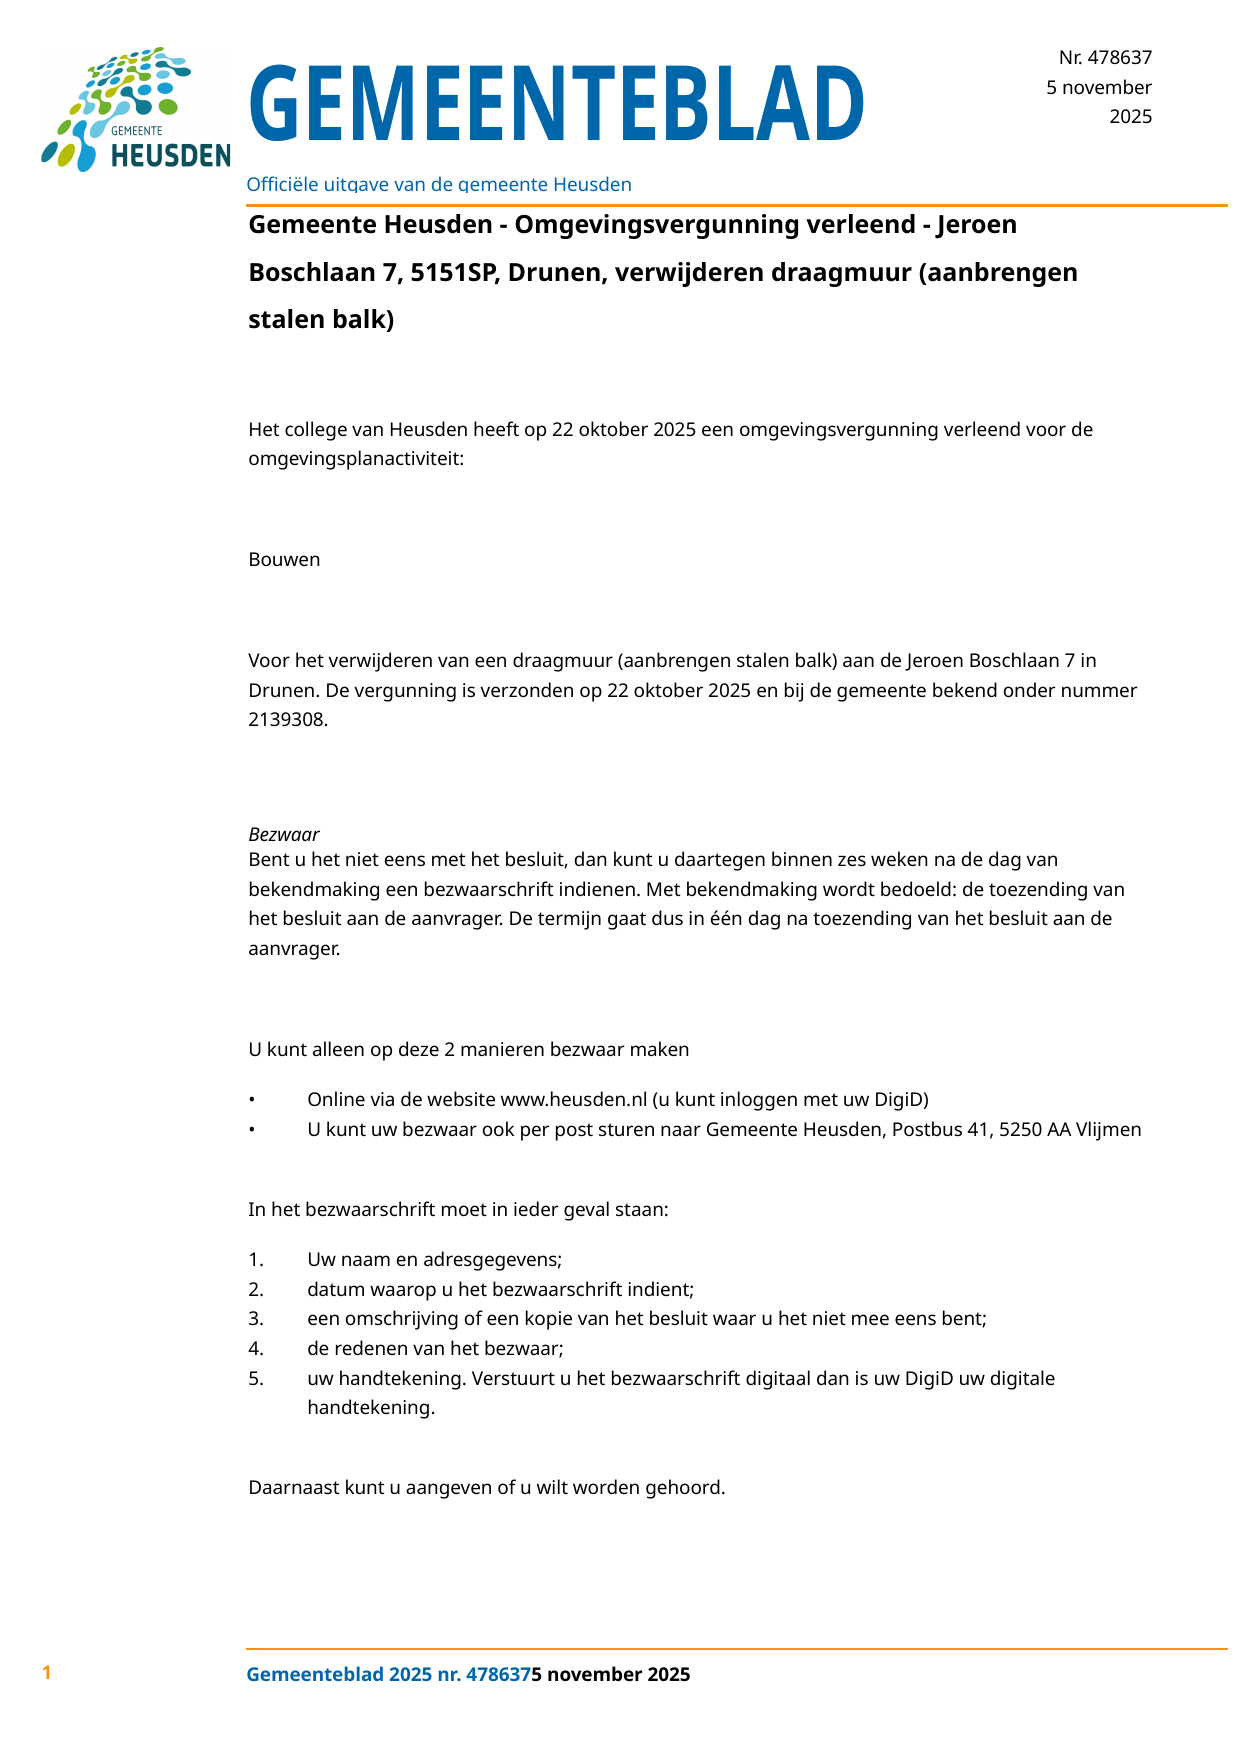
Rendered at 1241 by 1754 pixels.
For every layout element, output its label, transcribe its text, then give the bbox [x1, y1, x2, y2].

text Bent u het niet eens met het besluit, dan kunt u daartegen binnen zes weken na de dag van bekendmaking een bezwaarschrift indienen. Met bekendmaking wordt bedoeld: de toezending van het besluit aan de aanvrager. De termijn gaat dus in één dag na toezending van het besluit aan de aanvrager. [248, 846, 1152, 961]
text Gemeente Heusden - Omgevingsvergunning verleend - Jeroen Boschlaan 7, 5151SP, Drunen, verwijderen draagmuur (aanbrengen stalen balk) [248, 207, 1152, 336]
text Voor het verwijderen van een draagmuur (aanbrengen stalen balk) aan de Jeroen Boschlaan 7 in Drunen. De vergunning is verzonden op 22 oktober 2025 en bij de gemeente bekend onder nummer 2139308. [248, 647, 1152, 732]
text U kunt alleen op deze 2 manieren bezwaar maken [248, 1036, 1152, 1062]
list uw handtekening. Verstuurt u het bezwaarschrift digitaal dan is uw DigiD uw digitale handtekening. [248, 1365, 1152, 1420]
list een omschrijving of een kopie van het besluit waar u het niet mee eens bent; [248, 1306, 1152, 1331]
text In het bezwaarschrift moet in ieder geval staan: [248, 1196, 1152, 1222]
list de redenen van het bezwaar; [248, 1335, 1152, 1361]
list Uw naam en adresgegevens; [248, 1246, 1152, 1272]
text Bezwaar [248, 821, 1152, 846]
text Het college van Heusden heeft op 22 oktober 2025 een omgevingsvergunning verleend voor de omgevingsplanactiviteit: [248, 416, 1152, 471]
list U kunt uw bezwaar ook per post sturen naar Gemeente Heusden, Postbus 41, 5250 AA Vlijmen [248, 1116, 1152, 1142]
text Daarnaast kunt u aangeven of u wilt worden gehoord. [248, 1474, 1152, 1500]
picture [41, 47, 231, 172]
text Bouwen [248, 546, 1152, 572]
list datum waarop u het bezwaarschrift indient; [248, 1276, 1152, 1302]
list Online via de website www.heusden.nl (u kunt inloggen met uw DigiD) [248, 1086, 1152, 1112]
